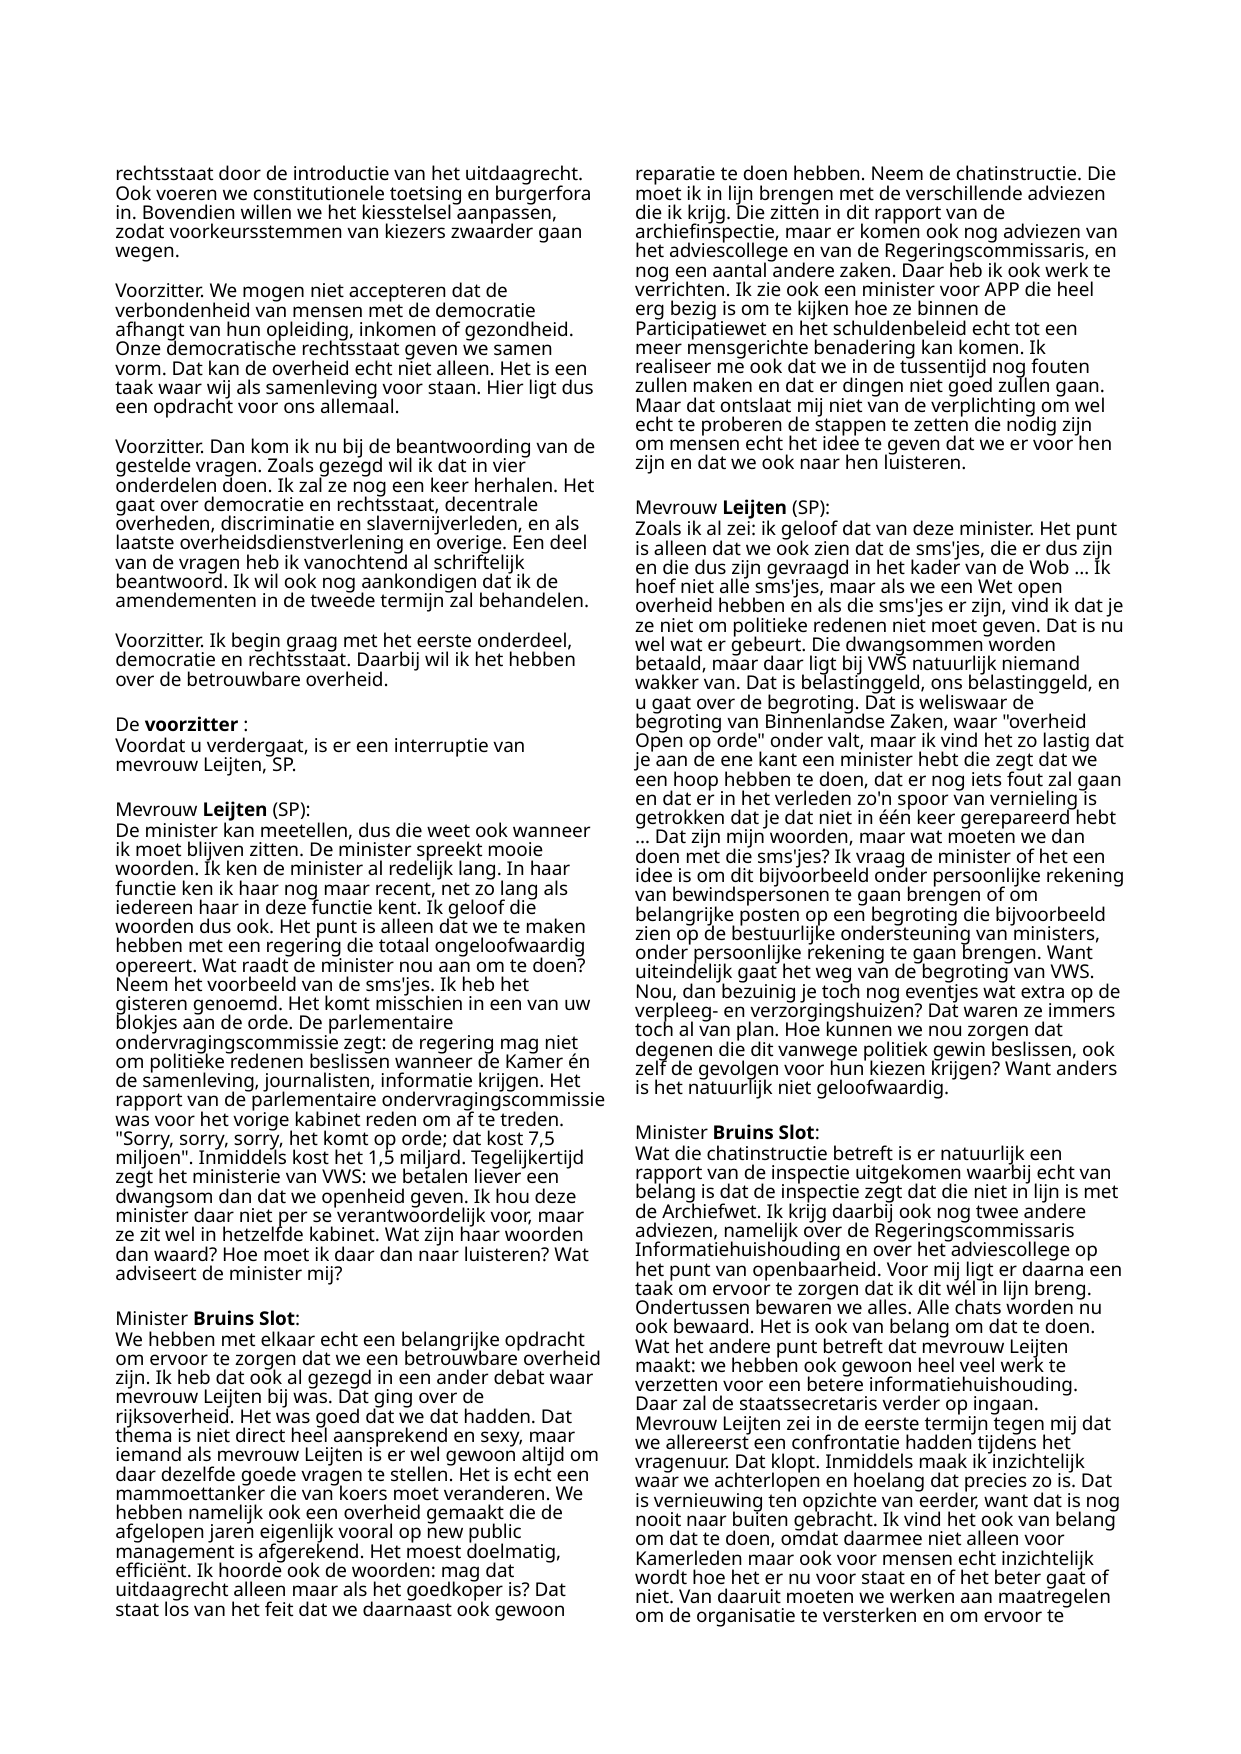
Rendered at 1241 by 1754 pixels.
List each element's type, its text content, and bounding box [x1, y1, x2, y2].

text rechtsstaat door de introductie van het uitdaagrecht. Ook voeren we constitutionele toetsing en burgerfora in. Bovendien willen we het kiesstelsel aanpassen, zodat voorkeursstemmen van kiezers zwaarder gaan wegen. [115, 165, 605, 262]
text Voorzitter. Dan kom ik nu bij de beantwoording van de gestelde vragen. Zoals gezegd wil ik dat in vier onderdelen doen. Ik zal ze nog een keer herhalen. Het gaat over democratie en rechtsstaat, decentrale overheden, discriminatie en slavernijverleden, en als laatste overheidsdienstverlening en overige. Een deel van de vragen heb ik vanochtend al schriftelijk beantwoord. Ik wil ook nog aankondigen dat ik de amendementen in de tweede termijn zal behandelen. [115, 438, 605, 611]
text Mevrouw Leijten (SP): [115, 796, 605, 822]
text De voorzitter : [115, 711, 605, 737]
text We hebben met elkaar echt een belangrijke opdracht om ervoor te zorgen dat we een betrouwbare overheid zijn. Ik heb dat ook al gezegd in een ander debat waar mevrouw Leijten bij was. Dat ging over de rijksoverheid. Het was goed dat we dat hadden. Dat thema is niet direct heel aansprekend en sexy, maar iemand als mevrouw Leijten is er wel gewoon altijd om daar dezelfde goede vragen te stellen. Het is echt een mammoettanker die van koers moet veranderen. We hebben namelijk ook een overheid gemaakt die de afgelopen jaren eigenlijk vooral op new public management is afgerekend. Het moest doelmatig, efficiënt. Ik hoorde ook de woorden: mag dat uitdaagrecht alleen maar als het goedkoper is? Dat staat los van het feit dat we daarnaast ook gewoon [115, 1331, 605, 1620]
text De minister kan meetellen, dus die weet ook wanneer ik moet blijven zitten. De minister spreekt mooie woorden. Ik ken de minister al redelijk lang. In haar functie ken ik haar nog maar recent, net zo lang als iedereen haar in deze functie kent. Ik geloof die woorden dus ook. Het punt is alleen dat we te maken hebben met een regering die totaal ongeloofwaardig opereert. Wat raadt de minister nou aan om te doen? Neem het voorbeeld van de sms'jes. Ik heb het gisteren genoemd. Het komt misschien in een van uw blokjes aan de orde. De parlementaire ondervragingscommissie zegt: de regering mag niet om politieke redenen beslissen wanneer de Kamer én de samenleving, journalisten, informatie krijgen. Het rapport van de parlementaire ondervragingscommissie was voor het vorige kabinet reden om af te treden. "Sorry, sorry, sorry, het komt op orde; dat kost 7,5 miljoen". Inmiddels kost het 1,5 miljard. Tegelijkertijd zegt het ministerie van VWS: we betalen liever een dwangsom dan dat we openheid geven. Ik hou deze minister daar niet per se verantwoordelijk voor, maar ze zit wel in hetzelfde kabinet. Wat zijn haar woorden dan waard? Hoe moet ik daar dan naar luisteren? Wat adviseert de minister mij? [115, 822, 605, 1284]
text Minister Bruins Slot: [115, 1305, 605, 1331]
text Wat die chatinstructie betreft is er natuurlijk een rapport van de inspectie uitgekomen waarbij echt van belang is dat de inspectie zegt dat die niet in lijn is met de Archiefwet. Ik krijg daarbij ook nog twee andere adviezen, namelijk over de Regeringscommissaris Informatiehuishouding en over het adviescollege op het punt van openbaarheid. Voor mij ligt er daarna een taak om ervoor te zorgen dat ik dit wél in lijn breng. Ondertussen bewaren we alles. Alle chats worden nu ook bewaard. Het is ook van belang om dat te doen. Wat het andere punt betreft dat mevrouw Leijten maakt: we hebben ook gewoon heel veel werk te verzetten voor een betere informatiehuishouding. Daar zal de staatssecretaris verder op ingaan. Mevrouw Leijten zei in de eerste termijn tegen mij dat we allereerst een confrontatie hadden tijdens het vragenuur. Dat klopt. Inmiddels maak ik inzichtelijk waar we achterlopen en hoelang dat precies zo is. Dat is vernieuwing ten opzichte van eerder, want dat is nog nooit naar buiten gebracht. Ik vind het ook van belang om dat te doen, omdat daarmee niet alleen voor Kamerleden maar ook voor mensen echt inzichtelijk wordt hoe het er nu voor staat en of het beter gaat of niet. Van daaruit moeten we werken aan maatregelen om de organisatie te versterken en om ervoor te [635, 1145, 1125, 1627]
text Voorzitter. Ik begin graag met het eerste onderdeel, democratie en rechtsstaat. Daarbij wil ik het hebben over de betrouwbare overheid. [115, 632, 605, 690]
text Voordat u verdergaat, is er een interruptie van mevrouw Leijten, SP. [115, 737, 605, 775]
text Mevrouw Leijten (SP): [635, 494, 1125, 520]
text Zoals ik al zei: ik geloof dat van deze minister. Het punt is alleen dat we ook zien dat de sms'jes, die er dus zijn en die dus zijn gevraagd in het kader van de Wob … Ik hoef niet alle sms'jes, maar als we een Wet open overheid hebben en als die sms'jes er zijn, vind ik dat je ze niet om politieke redenen niet moet geven. Dat is nu wel wat er gebeurt. Die dwangsommen worden betaald, maar daar ligt bij VWS natuurlijk niemand wakker van. Dat is belastinggeld, ons belastinggeld, en u gaat over de begroting. Dat is weliswaar de begroting van Binnenlandse Zaken, waar "overheid Open op orde" onder valt, maar ik vind het zo lastig dat je aan de ene kant een minister hebt die zegt dat we een hoop hebben te doen, dat er nog iets fout zal gaan en dat er in het verleden zo'n spoor van vernieling is getrokken dat je dat niet in één keer gerepareerd hebt … Dat zijn mijn woorden, maar wat moeten we dan doen met die sms'jes? Ik vraag de minister of het een idee is om dit bijvoorbeeld onder persoonlijke rekening van bewindspersonen te gaan brengen of om belangrijke posten op een begroting die bijvoorbeeld zien op de bestuurlijke ondersteuning van ministers, onder persoonlijke rekening te gaan brengen. Want uiteindelijk gaat het weg van de begroting van VWS. Nou, dan bezuinig je toch nog eventjes wat extra op de verpleeg- en verzorgingshuizen? Dat waren ze immers toch al van plan. Hoe kunnen we nou zorgen dat degenen die dit vanwege politiek gewin beslissen, ook zelf de gevolgen voor hun kiezen krijgen? Want anders is het natuurlijk niet geloofwaardig. [635, 520, 1125, 1098]
text reparatie te doen hebben. Neem de chatinstructie. Die moet ik in lijn brengen met de verschillende adviezen die ik krijg. Die zitten in dit rapport van de archiefinspectie, maar er komen ook nog adviezen van het adviescollege en van de Regeringscommissaris, en nog een aantal andere zaken. Daar heb ik ook werk te verrichten. Ik zie ook een minister voor APP die heel erg bezig is om te kijken hoe ze binnen de Participatiewet en het schuldenbeleid echt tot een meer mensgerichte benadering kan komen. Ik realiseer me ook dat we in de tussentijd nog fouten zullen maken en dat er dingen niet goed zullen gaan. Maar dat ontslaat mij niet van de verplichting om wel echt te proberen de stappen te zetten die nodig zijn om mensen echt het idee te geven dat we er voor hen zijn en dat we ook naar hen luisteren. [635, 165, 1125, 474]
text Voorzitter. We mogen niet accepteren dat de verbondenheid van mensen met de democratie afhangt van hun opleiding, inkomen of gezondheid. Onze democratische rechtsstaat geven we samen vorm. Dat kan de overheid echt niet alleen. Het is een taak waar wij als samenleving voor staan. Hier ligt dus een opdracht voor ons allemaal. [115, 282, 605, 417]
text Minister Bruins Slot: [635, 1119, 1125, 1145]
